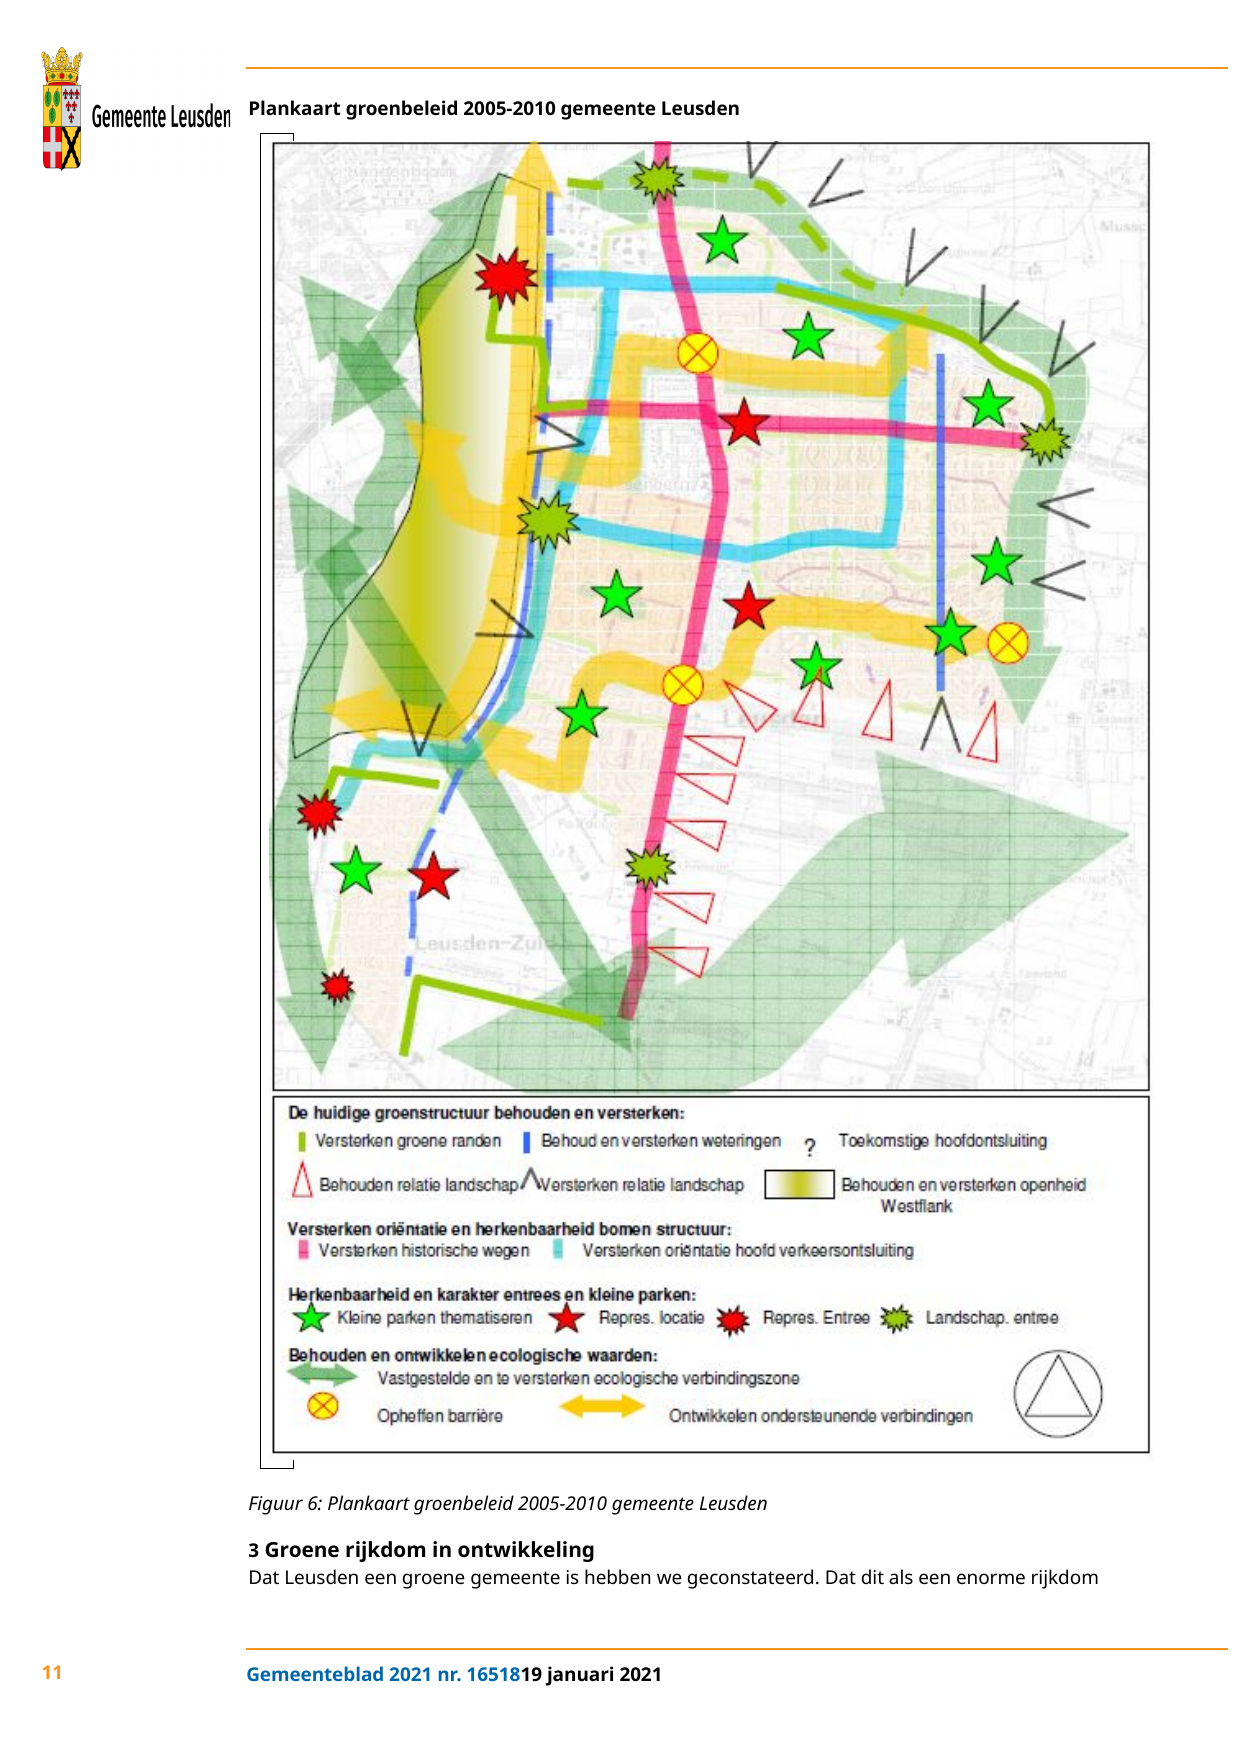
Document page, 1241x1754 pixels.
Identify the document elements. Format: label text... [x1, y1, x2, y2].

text Plankaart groenbeleid 2005-2010 gemeente Leusden [248, 95, 1152, 121]
text 3 Groene rijkdom in ontwikkeling [248, 1535, 1152, 1564]
text Figuur 6: Plankaart groenbeleid 2005-2010 gemeente Leusden [248, 1490, 1152, 1516]
picture [268, 141, 1155, 1460]
text Dat Leusden een groene gemeente is hebben we geconstateerd. Dat dit als een enorme rijkdom [248, 1564, 1152, 1589]
picture [41, 47, 231, 172]
